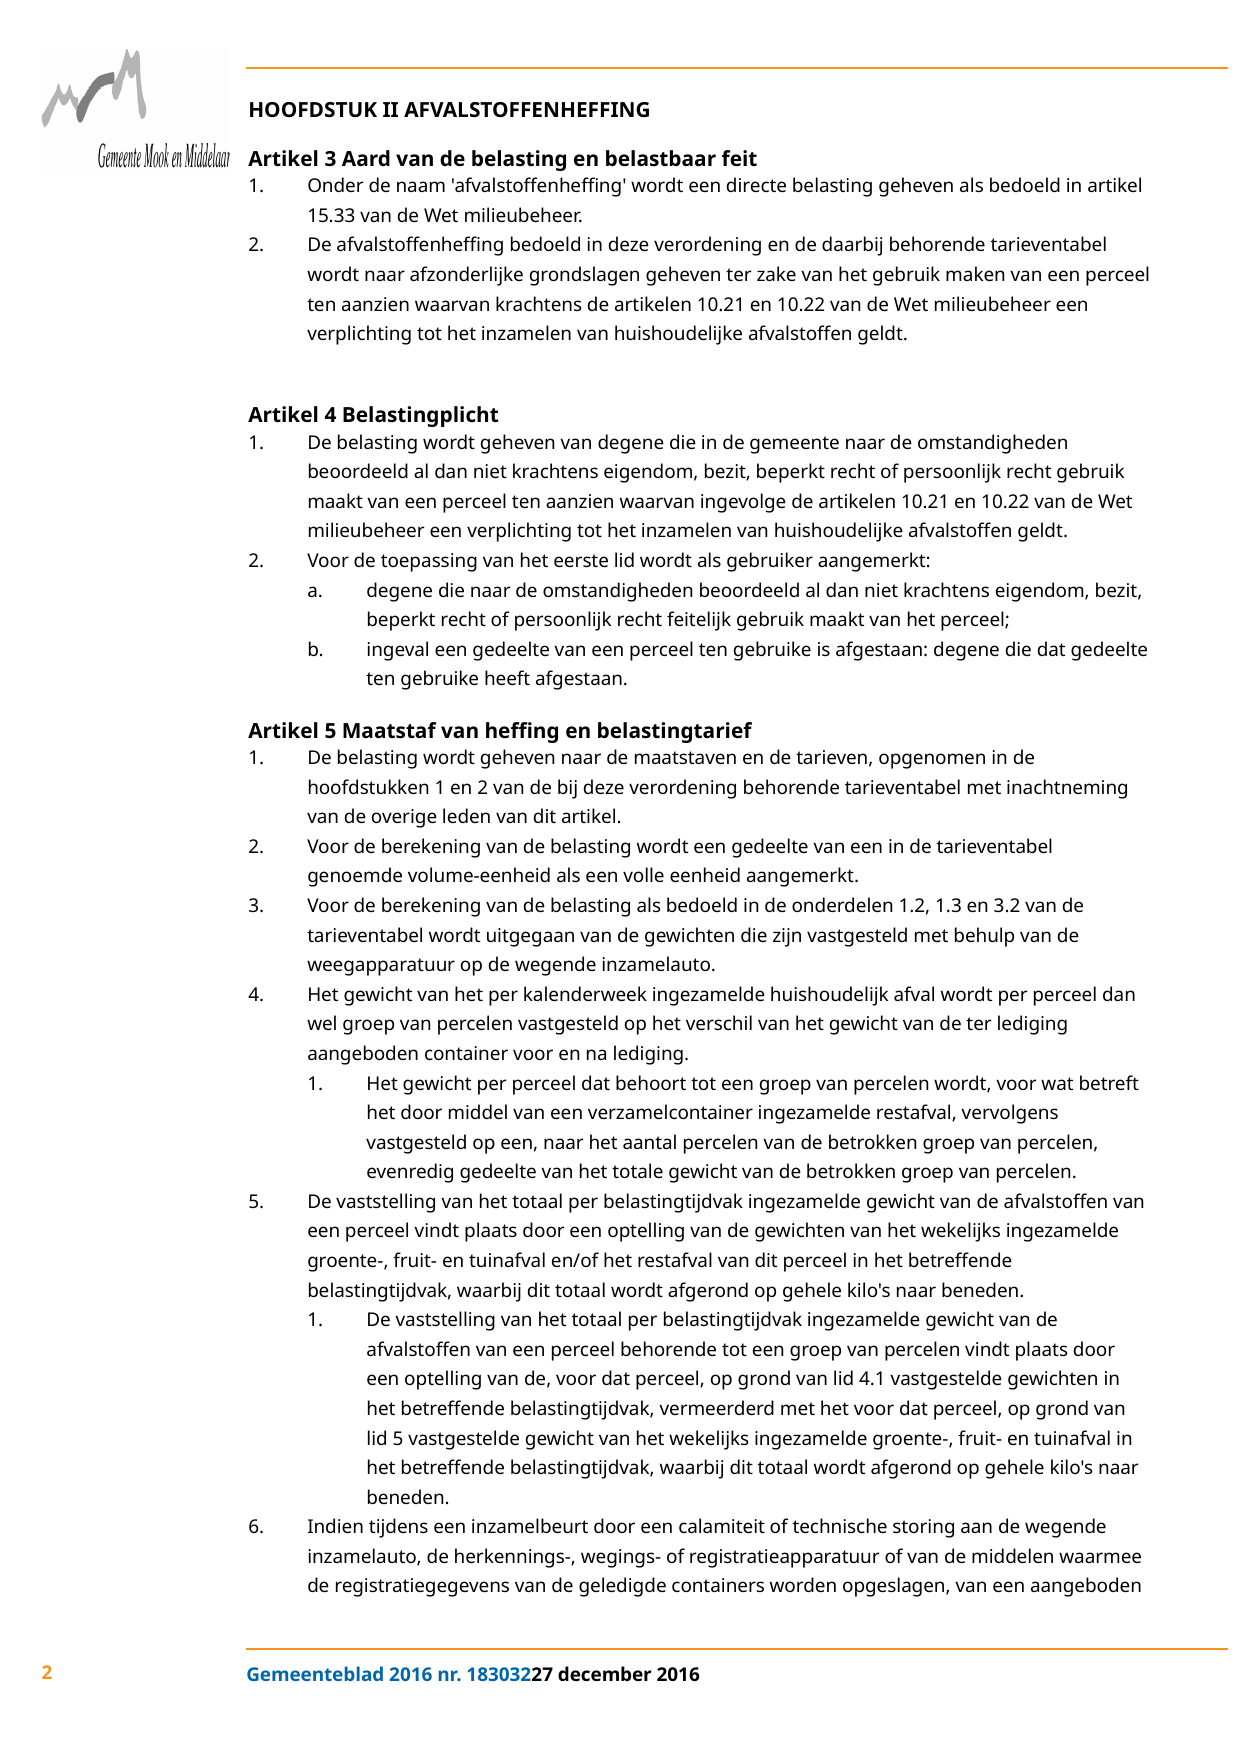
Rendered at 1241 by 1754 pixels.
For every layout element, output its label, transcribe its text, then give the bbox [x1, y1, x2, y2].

text Artikel 5 Maatstaf van heffing en belastingtarief [248, 716, 1152, 744]
list ingeval een gedeelte van een perceel ten gebruike is afgestaan: degene die dat gedeelte ten gebruike heeft afgestaan. [307, 636, 1152, 691]
list Voor de berekening van de belasting als bedoeld in de onderdelen 1.2, 1.3 en 3.2 van de tarieventabel wordt uitgegaan van de gewichten die zijn vastgesteld met behulp van de weegapparatuur op de wegende inzamelauto. [248, 892, 1152, 977]
list De belasting wordt geheven naar de maatstaven en de tarieven, opgenomen in de hoofdstukken 1 en 2 van de bij deze verordening behorende tarieventabel met inachtneming van de overige leden van dit artikel. [248, 744, 1152, 829]
list Voor de toepassing van het eerste lid wordt als gebruiker aangemerkt: [248, 547, 1152, 573]
list Het gewicht per perceel dat behoort tot een groep van percelen wordt, voor wat betreft het door middel van een verzamelcontainer ingezamelde restafval, vervolgens vastgesteld op een, naar het aantal percelen van de betrokken groep van percelen, evenredig gedeelte van het totale gewicht van de betrokken groep van percelen. [307, 1070, 1152, 1184]
list Onder de naam 'afvalstoffenheffing' wordt een directe belasting geheven als bedoeld in artikel 15.33 van de Wet milieubeheer. [248, 172, 1152, 228]
text Artikel 4 Belastingplicht [248, 400, 1152, 429]
text HOOFDSTUK II AFVALSTOFFENHEFFING [248, 95, 1152, 123]
picture [41, 47, 231, 172]
text Artikel 3 Aard van de belasting en belastbaar feit [248, 144, 1152, 172]
list Voor de berekening van de belasting wordt een gedeelte van een in de tarieventabel genoemde volume-eenheid als een volle eenheid aangemerkt. [248, 833, 1152, 888]
list De vaststelling van het totaal per belastingtijdvak ingezamelde gewicht van de afvalstoffen van een perceel vindt plaats door een optelling van de gewichten van het wekelijks ingezamelde groente-, fruit- en tuinafval en/of het restafval van dit perceel in het betreffende belastingtijdvak, waarbij dit totaal wordt afgerond op gehele kilo's naar beneden. [248, 1188, 1152, 1303]
list degene die naar de omstandigheden beoordeeld al dan niet krachtens eigendom, bezit, beperkt recht of persoonlijk recht feitelijk gebruik maakt van het perceel; [307, 577, 1152, 632]
list Het gewicht van het per kalenderweek ingezamelde huishoudelijk afval wordt per perceel dan wel groep van percelen vastgesteld op het verschil van het gewicht van de ter lediging aangeboden container voor en na lediging. [248, 981, 1152, 1066]
list Indien tijdens een inzamelbeurt door een calamiteit of technische storing aan de wegende inzamelauto, de herkennings-, wegings- of registratieapparatuur of van de middelen waarmee de registratiegegevens van de geledigde containers worden opgeslagen, van een aangeboden [248, 1513, 1152, 1598]
list De belasting wordt geheven van degene die in de gemeente naar de omstandigheden beoordeeld al dan niet krachtens eigendom, bezit, beperkt recht of persoonlijk recht gebruik maakt van een perceel ten aanzien waarvan ingevolge de artikelen 10.21 en 10.22 van de Wet milieubeheer een verplichting tot het inzamelen van huishoudelijke afvalstoffen geldt. [248, 429, 1152, 543]
list De afvalstoffenheffing bedoeld in deze verordening en de daarbij behorende tarieventabel wordt naar afzonderlijke grondslagen geheven ter zake van het gebruik maken van een perceel ten aanzien waarvan krachtens de artikelen 10.21 en 10.22 van de Wet milieubeheer een verplichting tot het inzamelen van huishoudelijke afvalstoffen geldt. [248, 232, 1152, 346]
list De vaststelling van het totaal per belastingtijdvak ingezamelde gewicht van de afvalstoffen van een perceel behorende tot een groep van percelen vindt plaats door een optelling van de, voor dat perceel, op grond van lid 4.1 vastgestelde gewichten in het betreffende belastingtijdvak, vermeerderd met het voor dat perceel, op grond van lid 5 vastgestelde gewicht van het wekelijks ingezamelde groente-, fruit- en tuinafval in het betreffende belastingtijdvak, waarbij dit totaal wordt afgerond op gehele kilo's naar beneden. [307, 1306, 1152, 1510]
